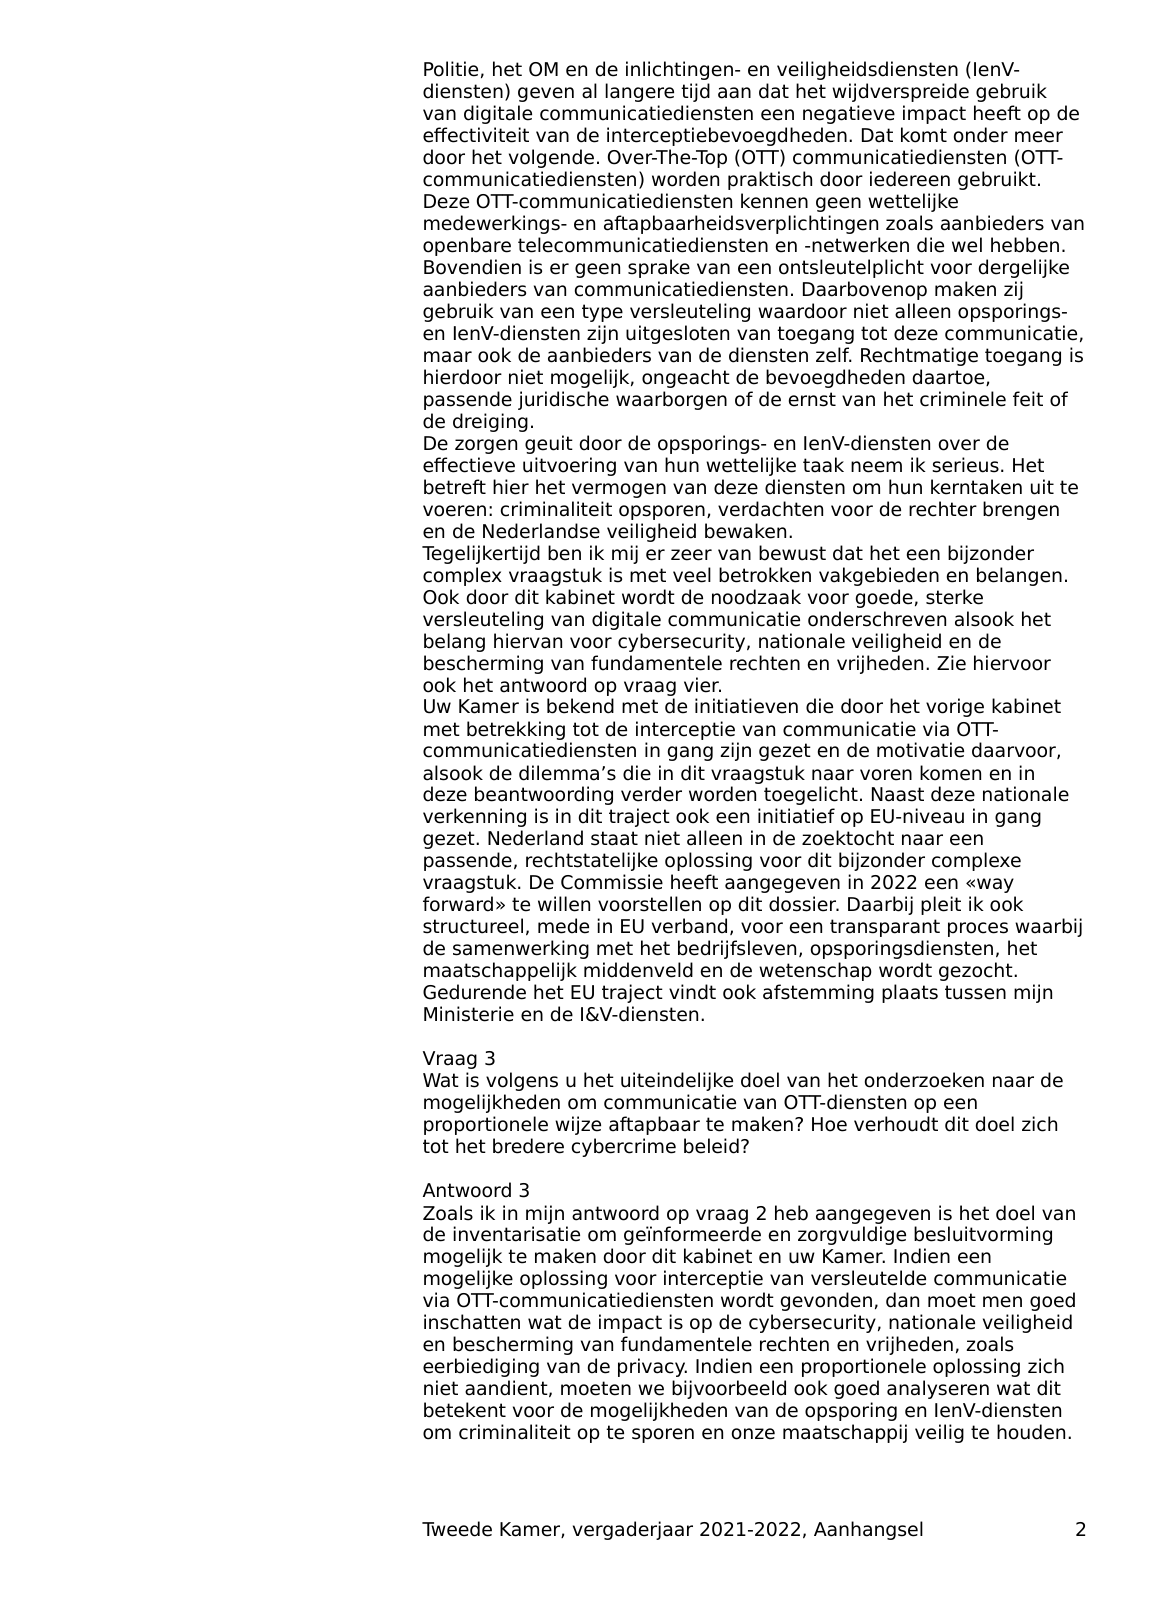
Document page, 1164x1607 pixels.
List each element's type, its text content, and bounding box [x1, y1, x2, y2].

text Uw Kamer is bekend met de initiatieven die door het vorige kabinet met betrekking tot de interceptie van communicatie via OTT-communicatiediensten in gang zijn gezet en de motivatie daarvoor, alsook de dilemma’s die in dit vraagstuk naar voren komen en in deze beantwoording verder worden toegelicht. Naast deze nationale verkenning is in dit traject ook een initiatief op EU-niveau in gang gezet. Nederland staat niet alleen in de zoektocht naar een passende, rechtstatelijke oplossing voor dit bijzonder complexe vraagstuk. De Commissie heeft aangegeven in 2022 een «way forward» te willen voorstellen op dit dossier. Daarbij pleit ik ook structureel, mede in EU verband, voor een transparant proces waarbij de samenwerking met het bedrijfsleven, opsporingsdiensten, het maatschappelijk middenveld en de wetenschap wordt gezocht. Gedurende het EU traject vindt ook afstemming plaats tussen mijn Ministerie en de I&V-diensten. [422, 696, 1087, 1026]
text De zorgen geuit door de opsporings- en IenV-diensten over de effectieve uitvoering van hun wettelijke taak neem ik serieus. Het betreft hier het vermogen van deze diensten om hun kerntaken uit te voeren: criminaliteit opsporen, verdachten voor de rechter brengen en de Nederlandse veiligheid bewaken. [422, 433, 1087, 543]
text Wat is volgens u het uiteindelijke doel van het onderzoeken naar de mogelijkheden om communicatie van OTT-diensten op een proportionele wijze aftapbaar te maken? Hoe verhoudt dit doel zich tot het bredere cybercrime beleid? [422, 1070, 1087, 1158]
text Zoals ik in mijn antwoord op vraag 2 heb aangegeven is het doel van de inventarisatie om geïnformeerde en zorgvuldige besluitvorming mogelijk te maken door dit kabinet en uw Kamer. Indien een mogelijke oplossing voor interceptie van versleutelde communicatie via OTT-communicatiediensten wordt gevonden, dan moet men goed inschatten wat de impact is op de cybersecurity, nationale veiligheid en bescherming van fundamentele rechten en vrijheden, zoals eerbiediging van de privacy. Indien een proportionele oplossing zich niet aandient, moeten we bijvoorbeeld ook goed analyseren wat dit betekent voor de mogelijkheden van de opsporing en IenV-diensten om criminaliteit op te sporen en onze maatschappij veilig te houden. [422, 1202, 1087, 1444]
text Tegelijkertijd ben ik mij er zeer van bewust dat het een bijzonder complex vraagstuk is met veel betrokken vakgebieden en belangen. Ook door dit kabinet wordt de noodzaak voor goede, sterke versleuteling van digitale communicatie onderschreven alsook het belang hiervan voor cybersecurity, nationale veiligheid en de bescherming van fundamentele rechten en vrijheden. Zie hiervoor ook het antwoord op vraag vier. [422, 543, 1087, 696]
text Vraag 3 [422, 1048, 1087, 1070]
text Politie, het OM en de inlichtingen- en veiligheidsdiensten (IenV-diensten) geven al langere tijd aan dat het wijdverspreide gebruik van digitale communicatiediensten een negatieve impact heeft op de effectiviteit van de interceptiebevoegdheden. Dat komt onder meer door het volgende. Over-The-Top (OTT) communicatiediensten (OTT-communicatiediensten) worden praktisch door iedereen gebruikt. Deze OTT-communicatiediensten kennen geen wettelijke medewerkings- en aftapbaarheidsverplichtingen zoals aanbieders van openbare telecommunicatiediensten en -netwerken die wel hebben. Bovendien is er geen sprake van een ontsleutelplicht voor dergelijke aanbieders van communicatiediensten. Daarbovenop maken zij gebruik van een type versleuteling waardoor niet alleen opsporings- en IenV-diensten zijn uitgesloten van toegang tot deze communicatie, maar ook de aanbieders van de diensten zelf. Rechtmatige toegang is hierdoor niet mogelijk, ongeacht de bevoegdheden daartoe, passende juridische waarborgen of de ernst van het criminele feit of de dreiging. [422, 59, 1087, 433]
text Antwoord 3 [422, 1180, 1087, 1202]
